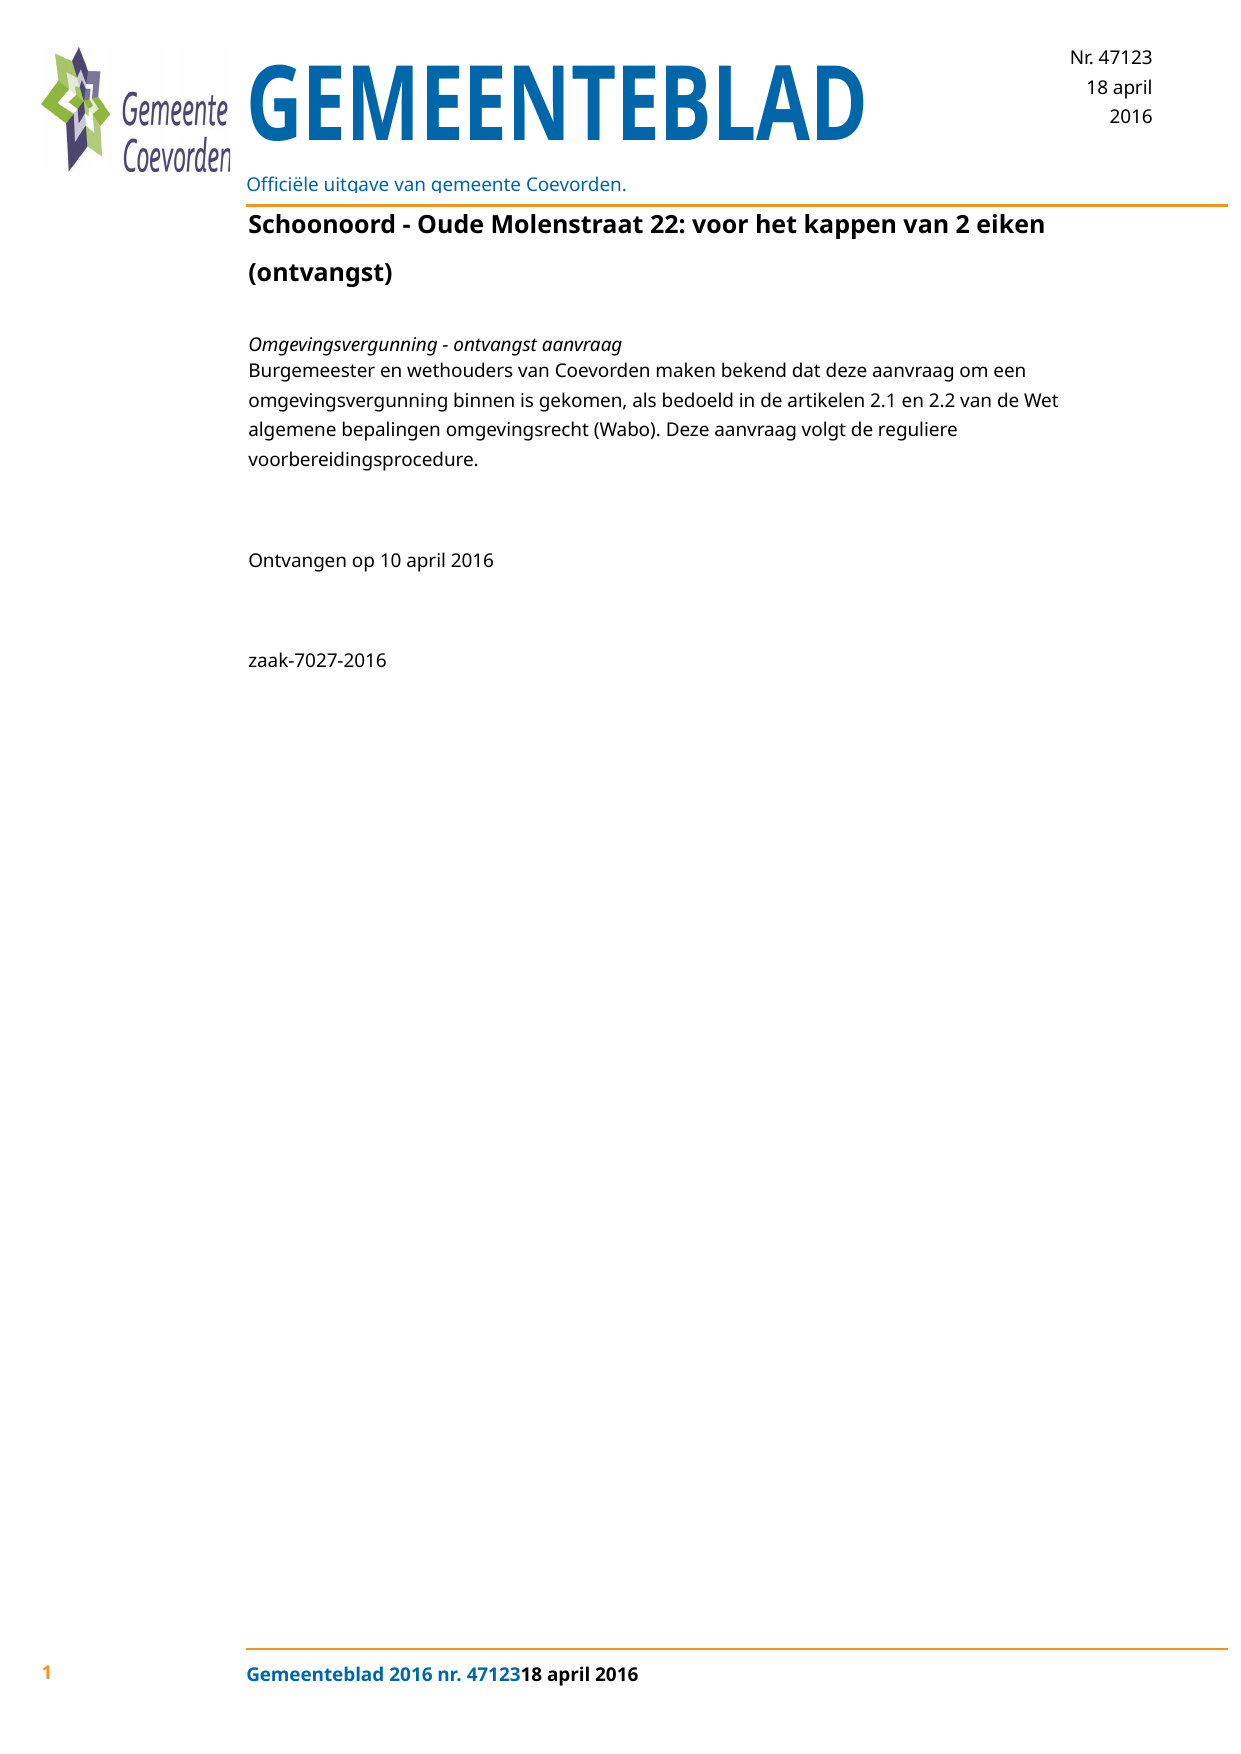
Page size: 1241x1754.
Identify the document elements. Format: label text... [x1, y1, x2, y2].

text Burgemeester en wethouders van Coevorden maken bekend dat deze aanvraag om een omgevingsvergunning binnen is gekomen, als bedoeld in de artikelen 2.1 en 2.2 van de Wet algemene bepalingen omgevingsrecht (Wabo). Deze aanvraag volgt de reguliere voorbereidingsprocedure. [248, 357, 1152, 472]
text zaak-7027-2016 [248, 648, 1152, 673]
picture [41, 47, 231, 172]
text Schoonoord - Oude Molenstraat 22: voor het kappen van 2 eiken (ontvangst) [248, 207, 1152, 288]
text Omgevingsvergunning - ontvangst aanvraag [248, 331, 1152, 357]
text Ontvangen op 10 april 2016 [248, 547, 1152, 572]
